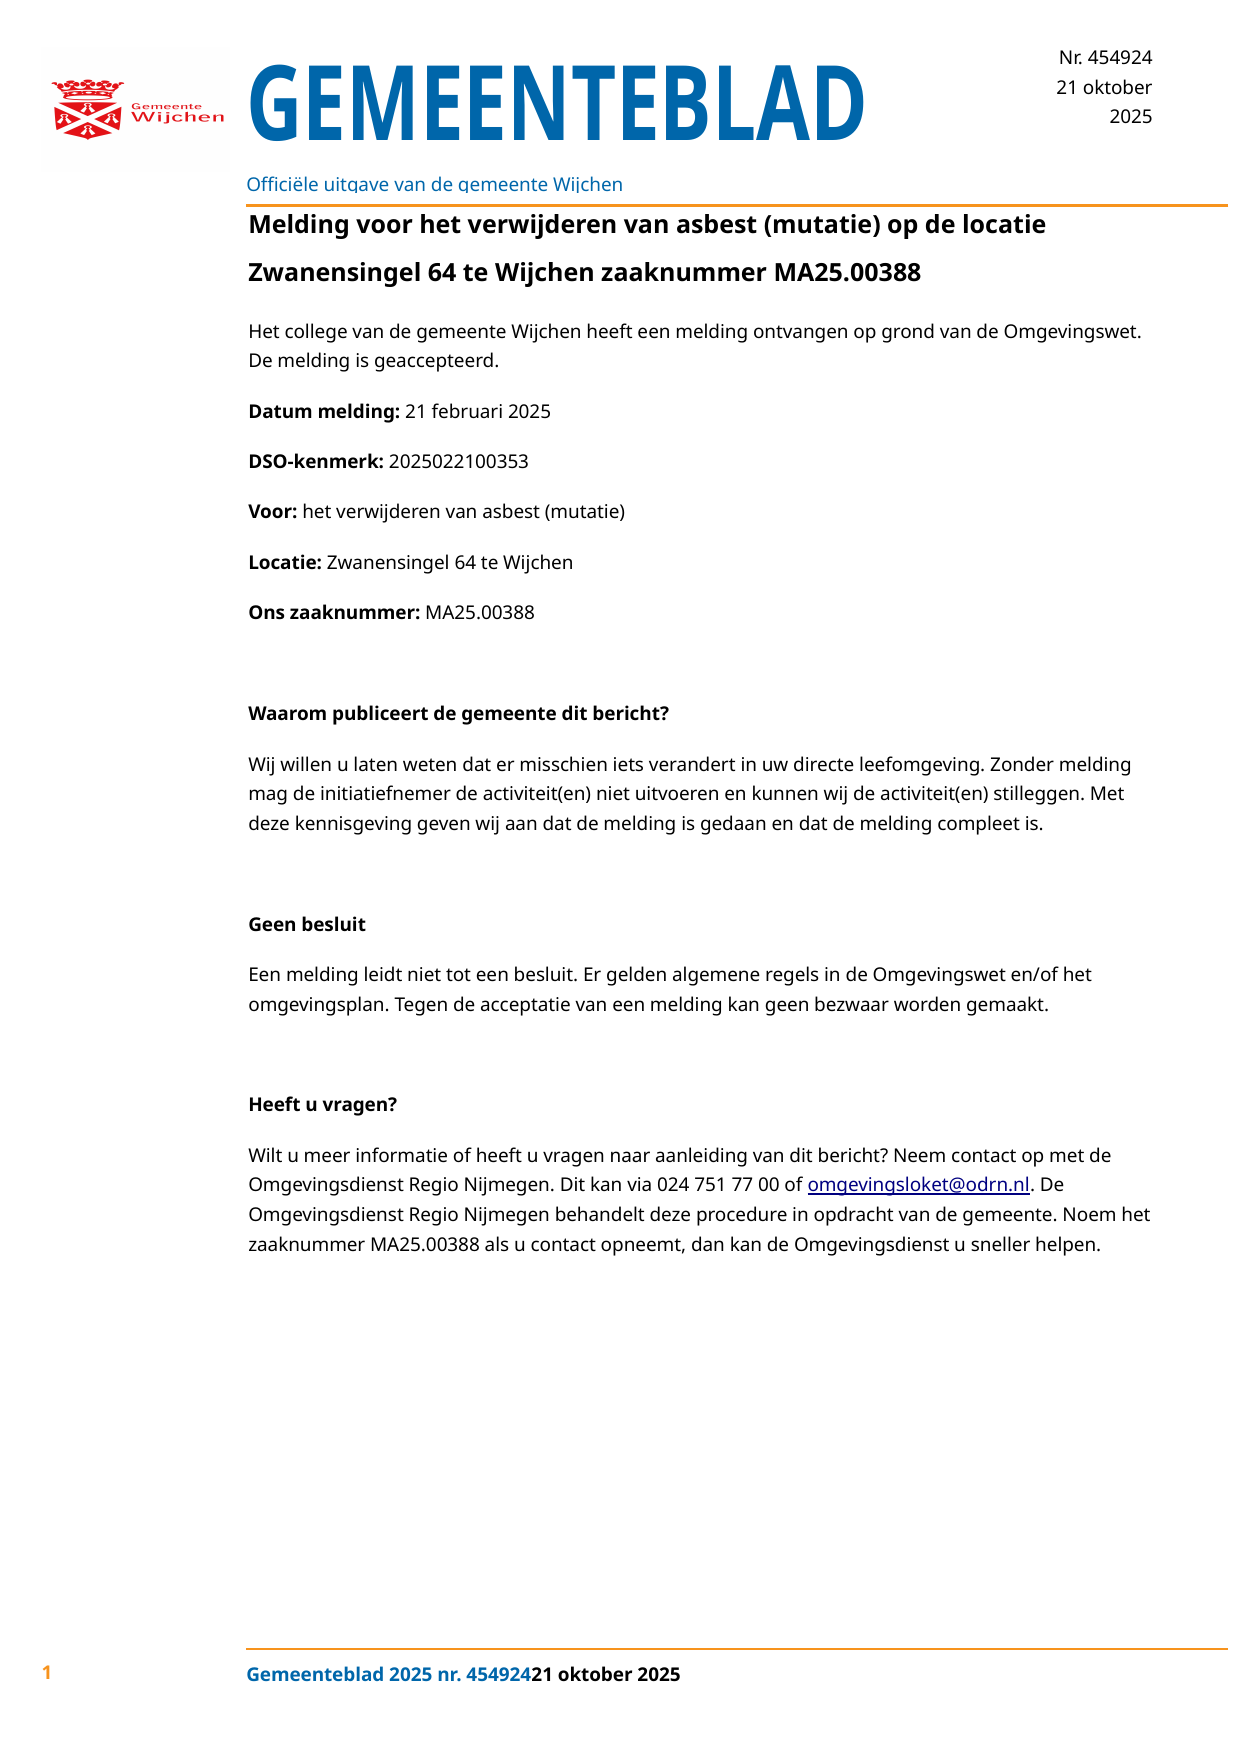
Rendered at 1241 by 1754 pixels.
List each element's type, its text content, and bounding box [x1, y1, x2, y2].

text Wilt u meer informatie of heeft u vragen naar aanleiding van dit bericht? Neem contact op met de Omgevingsdienst Regio Nijmegen. Dit kan via 024 751 77 00 of omgevingsloket@odrn.nl. De Omgevingsdienst Regio Nijmegen behandelt deze procedure in opdracht van de gemeente. Noem het zaaknummer MA25.00388 als u contact opneemt, dan kan de Omgevingsdienst u sneller helpen. [248, 1142, 1152, 1257]
text Waarom publiceert de gemeente dit bericht? [248, 700, 1152, 726]
text Voor: het verwijderen van asbest (mutatie) [248, 499, 1152, 524]
text Een melding leidt niet tot een besluit. Er gelden algemene regels in de Omgevingswet en/of het omgevingsplan. Tegen de acceptatie van een melding kan geen bezwaar worden gemaakt. [248, 961, 1152, 1017]
text Het college van de gemeente Wijchen heeft een melding ontvangen op grond van de Omgevingswet. De melding is geaccepteerd. [248, 318, 1152, 373]
text Ons zaaknummer: MA25.00388 [248, 599, 1152, 625]
text Locatie: Zwanensingel 64 te Wijchen [248, 549, 1152, 575]
text Melding voor het verwijderen van asbest (mutatie) op de locatie Zwanensingel 64 te Wijchen zaaknummer MA25.00388 [248, 207, 1152, 288]
text Datum melding: 21 februari 2025 [248, 398, 1152, 424]
picture [41, 47, 231, 172]
text Geen besluit [248, 911, 1152, 937]
text Wij willen u laten weten dat er misschien iets verandert in uw directe leefomgeving. Zonder melding mag de initiatiefnemer de activiteit(en) niet uitvoeren en kunnen wij de activiteit(en) stilleggen. Met deze kennisgeving geven wij aan dat de melding is gedaan en dat de melding compleet is. [248, 751, 1152, 836]
text DSO-kenmerk: 2025022100353 [248, 448, 1152, 474]
text Heeft u vragen? [248, 1092, 1152, 1117]
